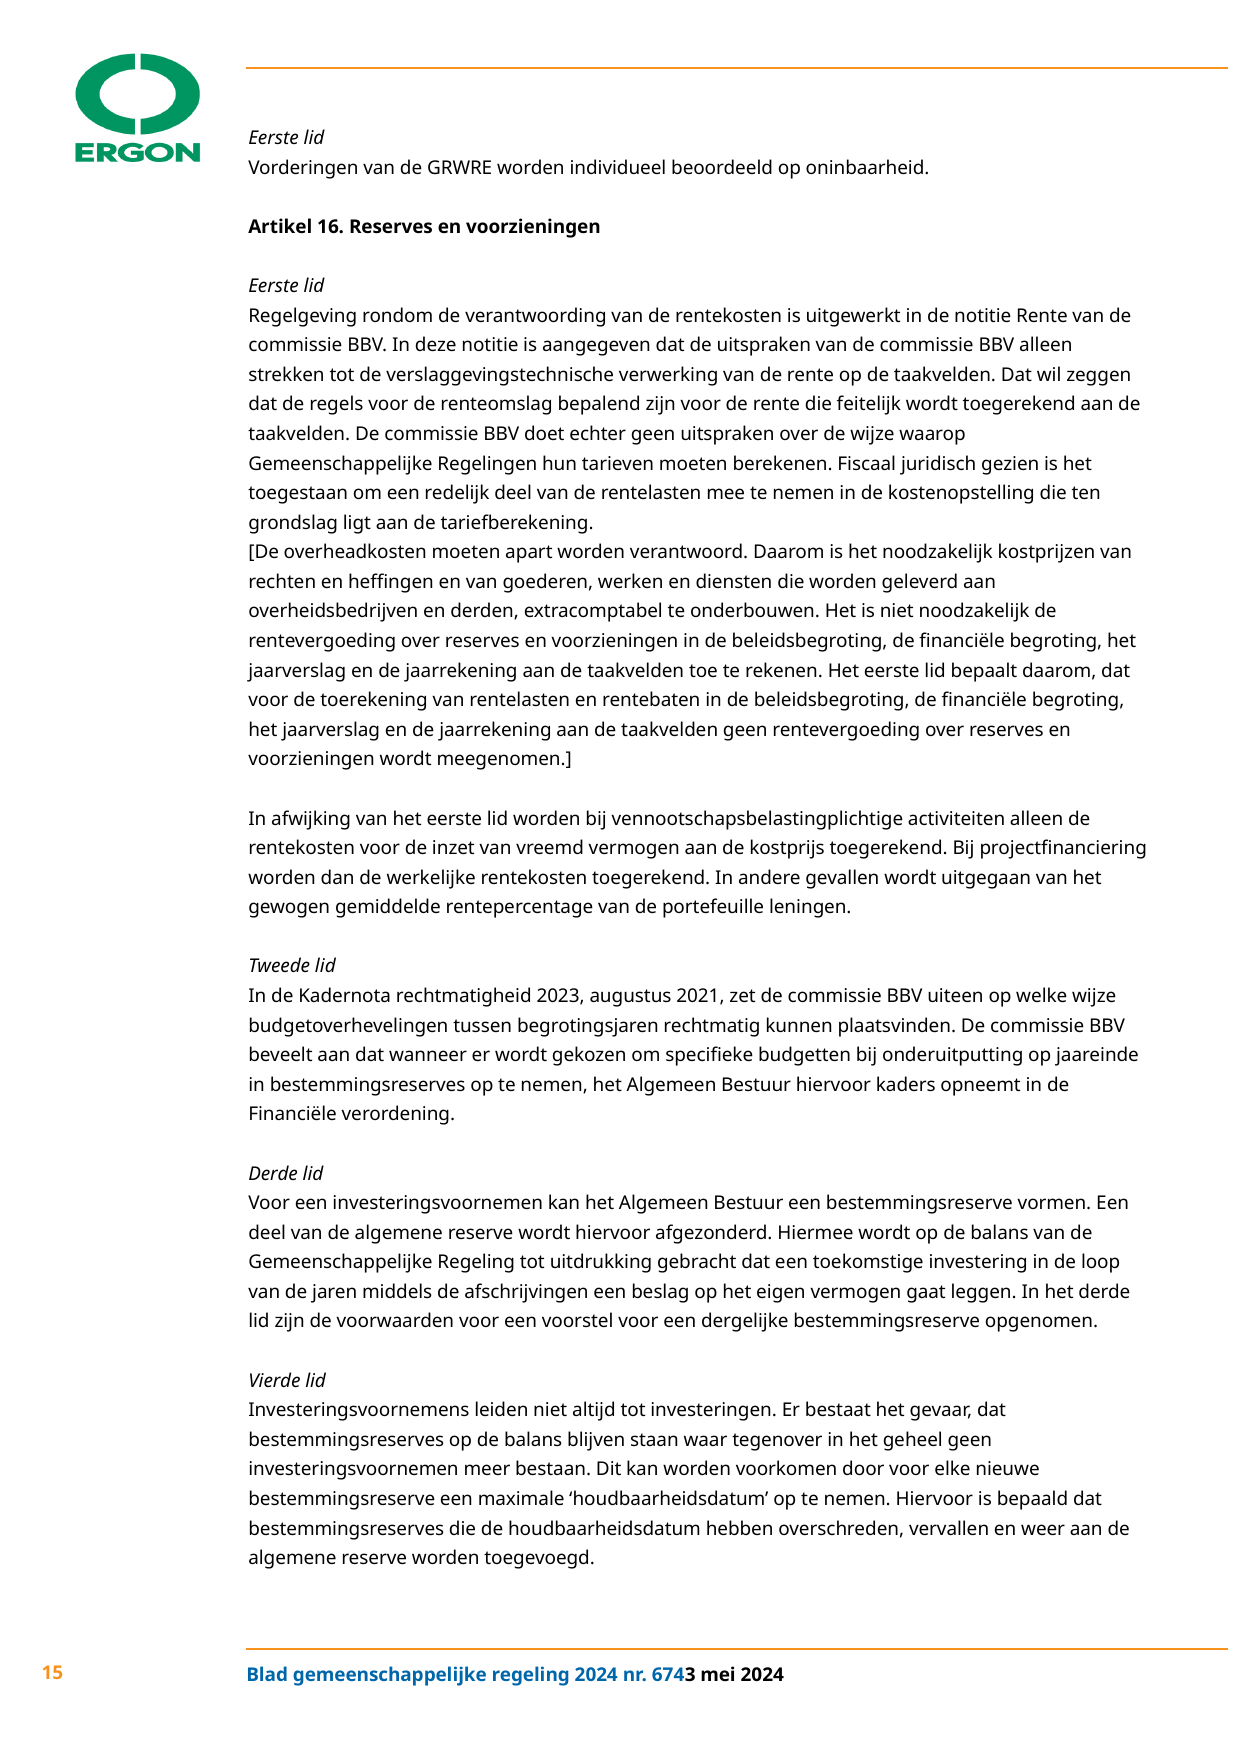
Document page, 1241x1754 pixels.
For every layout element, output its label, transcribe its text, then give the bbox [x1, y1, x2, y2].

text Artikel 16. Reserves en voorzieningen [248, 213, 1152, 239]
text Derde lid [248, 1160, 1152, 1186]
text Eerste lid [248, 124, 1152, 150]
text Investeringsvoornemens leiden niet altijd tot investeringen. Er bestaat het gevaar, dat bestemmingsreserves op de balans blijven staan waar tegenover in het geheel geen investeringsvoornemen meer bestaan. Dit kan worden voorkomen door voor elke nieuwe bestemmingsreserve een maximale ‘houdbaarheidsdatum’ op te nemen. Hiervoor is bepaald dat bestemmingsreserves die de houdbaarheidsdatum hebben overschreden, vervallen en weer aan de algemene reserve worden toegevoegd. [248, 1396, 1152, 1570]
text Eerste lid [248, 272, 1152, 298]
text Vorderingen van de GRWRE worden individueel beoordeeld op oninbaarheid. [248, 154, 1152, 180]
text Vierde lid [248, 1367, 1152, 1393]
text [De overheadkosten moeten apart worden verantwoord. Daarom is het noodzakelijk kostprijzen van rechten en heffingen en van goederen, werken en diensten die worden geleverd aan overheidsbedrijven en derden, extracomptabel te onderbouwen. Het is niet noodzakelijk de rentevergoeding over reserves en voorzieningen in de beleidsbegroting, de financiële begroting, het jaarverslag en de jaarrekening aan de taakvelden toe te rekenen. Het eerste lid bepaalt daarom, dat voor de toerekening van rentelasten en rentebaten in de beleidsbegroting, de financiële begroting, het jaarverslag en de jaarrekening aan de taakvelden geen rentevergoeding over reserves en voorzieningen wordt meegenomen.] [248, 538, 1152, 771]
text Tweede lid [248, 953, 1152, 978]
text Voor een investeringsvoornemen kan het Algemeen Bestuur een bestemmingsreserve vormen. Een deel van de algemene reserve wordt hiervoor afgezonderd. Hiermee wordt op de balans van de Gemeenschappelijke Regeling tot uitdrukking gebracht dat een toekomstige investering in de loop van de jaren middels de afschrijvingen een beslag op het eigen vermogen gaat leggen. In het derde lid zijn de voorwaarden voor een voorstel voor een dergelijke bestemmingsreserve opgenomen. [248, 1189, 1152, 1333]
text Regelgeving rondom de verantwoording van de rentekosten is uitgewerkt in de notitie Rente van de commissie BBV. In deze notitie is aangegeven dat de uitspraken van de commissie BBV alleen strekken tot de verslaggevingstechnische verwerking van de rente op de taakvelden. Dat wil zeggen dat de regels voor de renteomslag bepalend zijn voor de rente die feitelijk wordt toegerekend aan de taakvelden. De commissie BBV doet echter geen uitspraken over de wijze waarop Gemeenschappelijke Regelingen hun tarieven moeten berekenen. Fiscaal juridisch gezien is het toegestaan om een redelijk deel van de rentelasten mee te nemen in de kostenopstelling die ten grondslag ligt aan de tariefberekening. [248, 302, 1152, 535]
picture [41, 47, 231, 172]
text In afwijking van het eerste lid worden bij vennootschapsbelastingplichtige activiteiten alleen de rentekosten voor de inzet van vreemd vermogen aan de kostprijs toegerekend. Bij projectfinanciering worden dan de werkelijke rentekosten toegerekend. In andere gevallen wordt uitgegaan van het gewogen gemiddelde rentepercentage van de portefeuille leningen. [248, 805, 1152, 919]
text In de Kadernota rechtmatigheid 2023, augustus 2021, zet de commissie BBV uiteen op welke wijze budgetoverhevelingen tussen begrotingsjaren rechtmatig kunnen plaatsvinden. De commissie BBV beveelt aan dat wanneer er wordt gekozen om specifieke budgetten bij onderuitputting op jaareinde in bestemmingsreserves op te nemen, het Algemeen Bestuur hiervoor kaders opneemt in de Financiële verordening. [248, 982, 1152, 1126]
